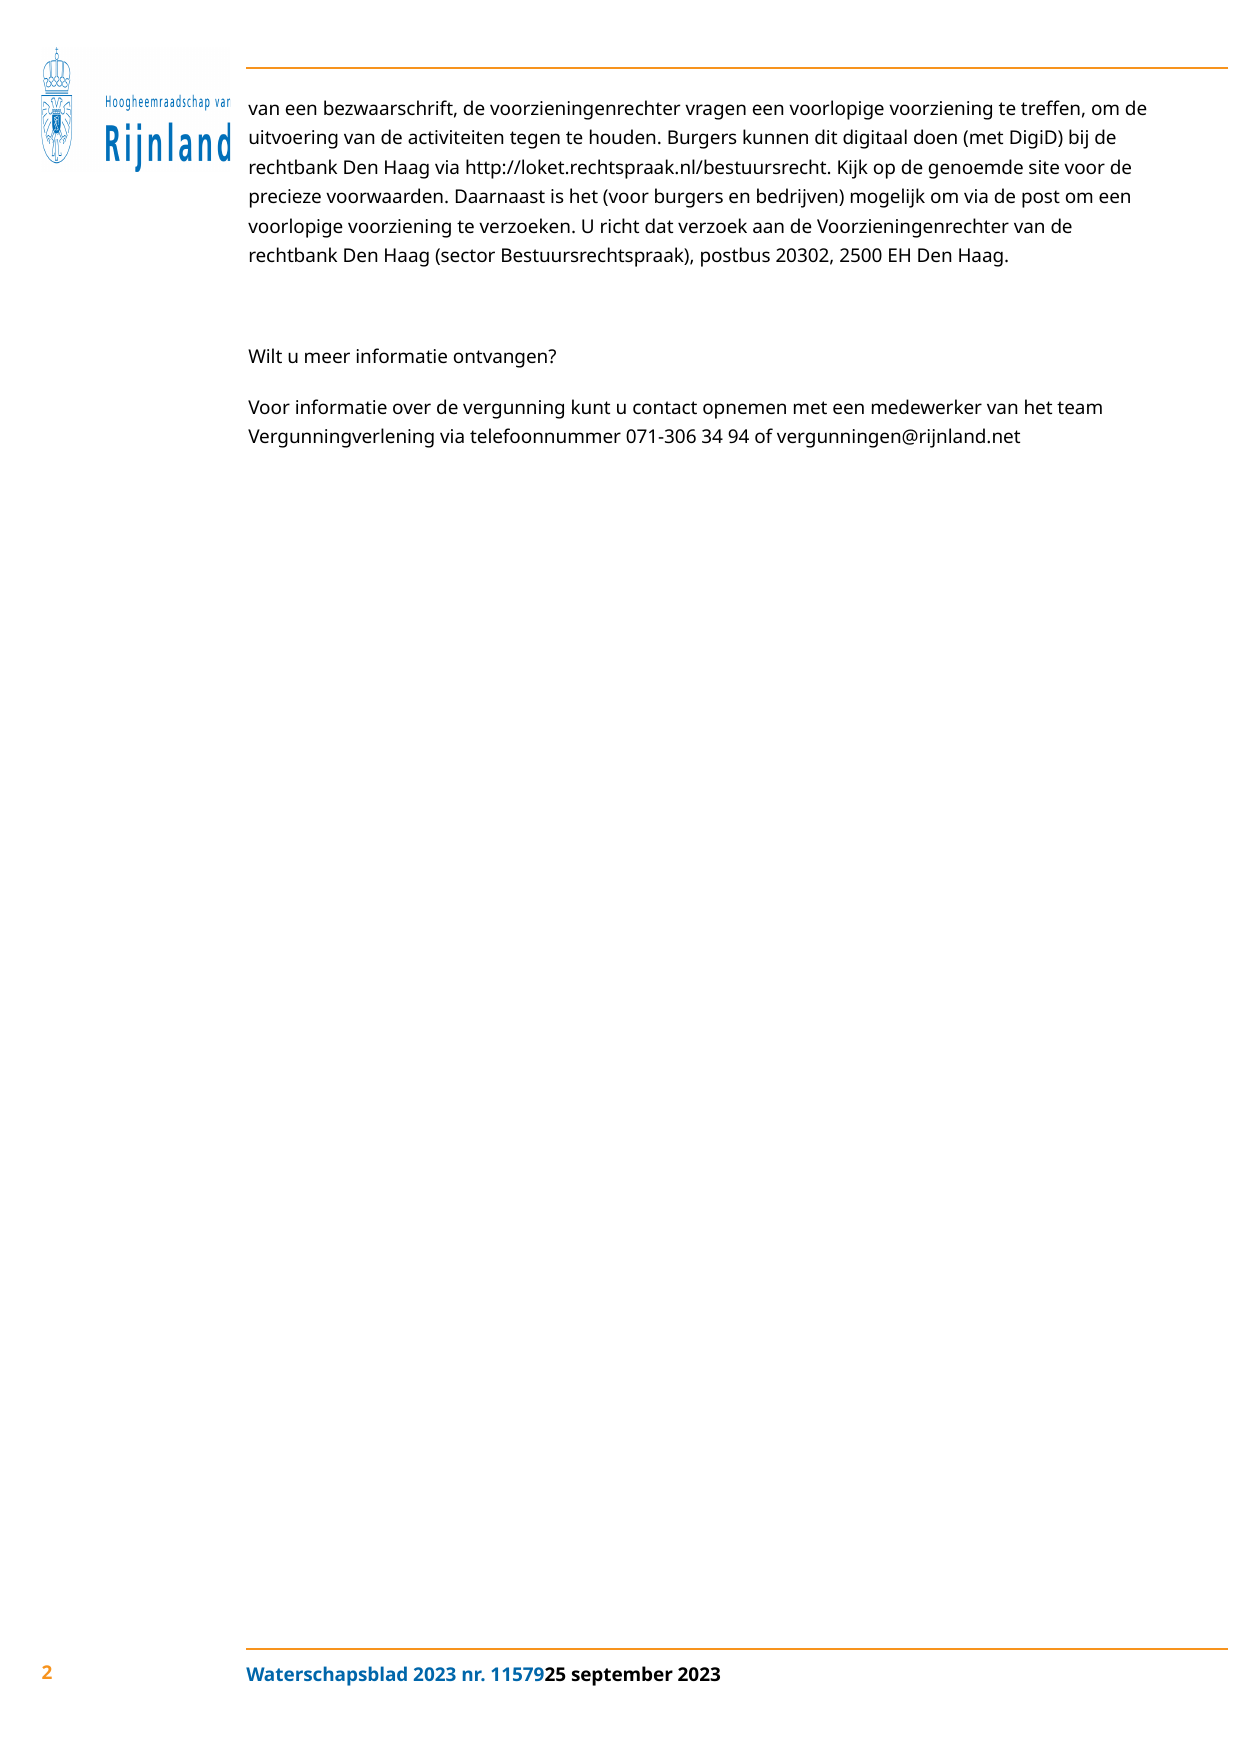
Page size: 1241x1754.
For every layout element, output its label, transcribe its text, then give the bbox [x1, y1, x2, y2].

picture [41, 47, 231, 172]
text van een bezwaarschrift, de voorzieningenrechter vragen een voorlopige voorziening te treffen, om de uitvoering van de activiteiten tegen te houden. Burgers kunnen dit digitaal doen (met DigiD) bij de rechtbank Den Haag via http://loket.rechtspraak.nl/bestuursrecht. Kijk op de genoemde site voor de precieze voorwaarden. Daarnaast is het (voor burgers en bedrijven) mogelijk om via de post om een voorlopige voorziening te verzoeken. U richt dat verzoek aan de Voorzieningenrechter van de rechtbank Den Haag (sector Bestuursrechtspraak), postbus 20302, 2500 EH Den Haag. [248, 95, 1152, 268]
text Voor informatie over de vergunning kunt u contact opnemen met een medewerker van het team Vergunningverlening via telefoonnummer 071-306 34 94 of vergunningen@rijnland.net [248, 394, 1152, 449]
text Wilt u meer informatie ontvangen? [248, 343, 1152, 369]
